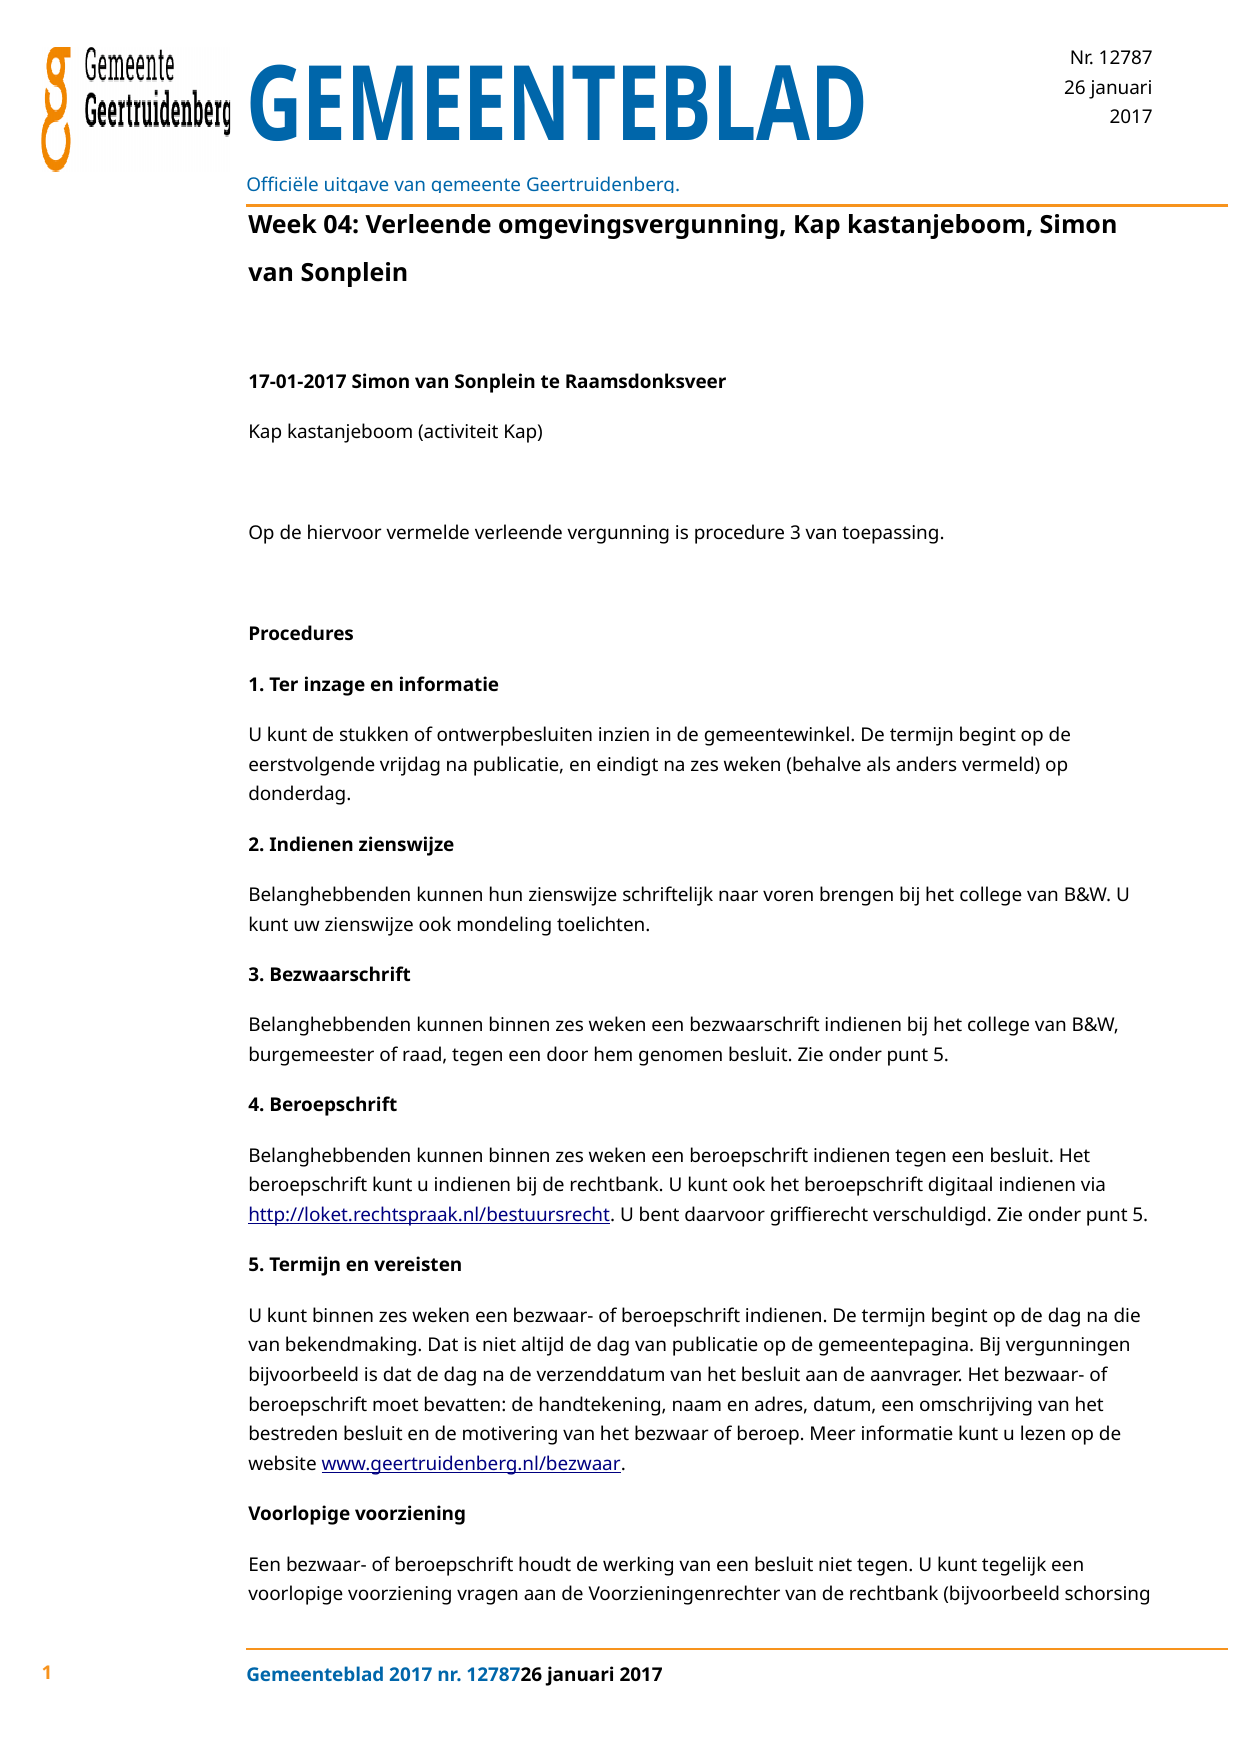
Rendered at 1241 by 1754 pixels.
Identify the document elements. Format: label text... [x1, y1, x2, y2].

text Voorlopige voorziening [248, 1500, 1152, 1526]
text 1. Ter inzage en informatie [248, 671, 1152, 697]
text Belanghebbenden kunnen hun zienswijze schriftelijk naar voren brengen bij het college van B&W. U kunt uw zienswijze ook mondeling toelichten. [248, 881, 1152, 937]
text Op de hiervoor vermelde verleende vergunning is procedure 3 van toepassing. [248, 519, 1152, 545]
text 4. Beroepschrift [248, 1092, 1152, 1117]
text U kunt de stukken of ontwerpbesluiten inzien in de gemeentewinkel. De termijn begint op de eerstvolgende vrijdag na publicatie, en eindigt na zes weken (behalve als anders vermeld) op donderdag. [248, 721, 1152, 806]
text Belanghebbenden kunnen binnen zes weken een bezwaarschrift indienen bij het college van B&W, burgemeester of raad, tegen een door hem genomen besluit. Zie onder punt 5. [248, 1012, 1152, 1067]
text Procedures [248, 620, 1152, 646]
text 3. Bezwaarschrift [248, 961, 1152, 987]
picture [41, 47, 231, 172]
text Kap kastanjeboom (activiteit Kap) [248, 419, 1152, 444]
text 17-01-2017 Simon van Sonplein te Raamsdonksveer [248, 368, 1152, 394]
text 2. Indienen zienswijze [248, 831, 1152, 857]
text Belanghebbenden kunnen binnen zes weken een beroepschrift indienen tegen een besluit. Het beroepschrift kunt u indienen bij de rechtbank. U kunt ook het beroepschrift digitaal indienen via http://loket.rechtspraak.nl/bestuursrecht. U bent daarvoor griffierecht verschuldigd. Zie onder punt 5. [248, 1142, 1152, 1227]
text Week 04: Verleende omgevingsvergunning, Kap kastanjeboom, Simon van Sonplein [248, 207, 1152, 288]
text Een bezwaar- of beroepschrift houdt de werking van een besluit niet tegen. U kunt tegelijk een voorlopige voorziening vragen aan de Voorzieningenrechter van de rechtbank (bijvoorbeeld schorsing [248, 1551, 1152, 1606]
text 5. Termijn en vereisten [248, 1252, 1152, 1277]
text U kunt binnen zes weken een bezwaar- of beroepschrift indienen. De termijn begint op de dag na die van bekendmaking. Dat is niet altijd de dag van publicatie op de gemeentepagina. Bij vergunningen bijvoorbeeld is dat de dag na de verzenddatum van het besluit aan de aanvrager. Het bezwaar- of beroepschrift moet bevatten: de handtekening, naam en adres, datum, een omschrijving van het bestreden besluit en de motivering van het bezwaar of beroep. Meer informatie kunt u lezen op de website www.geertruidenberg.nl/bezwaar. [248, 1302, 1152, 1476]
